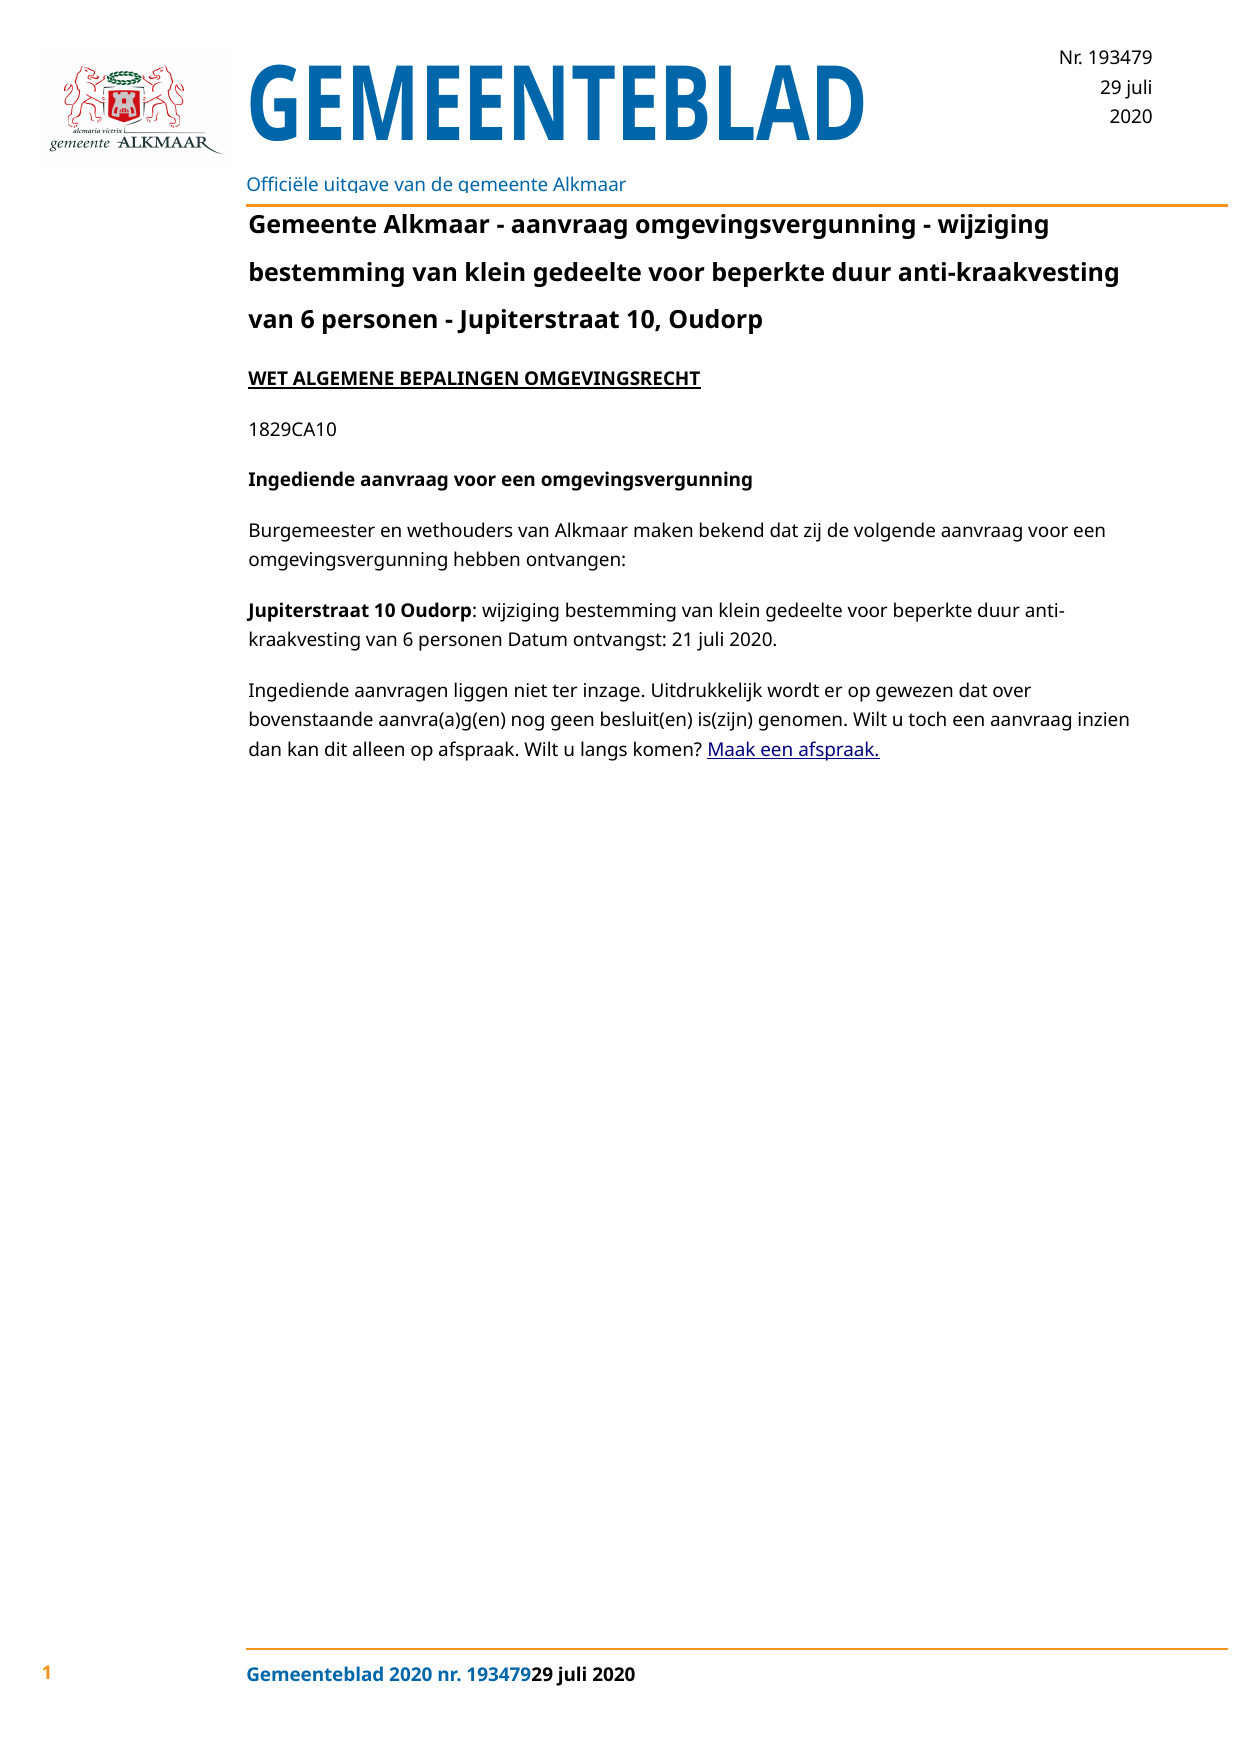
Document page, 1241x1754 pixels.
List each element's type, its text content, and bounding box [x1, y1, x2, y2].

text Ingediende aanvragen liggen niet ter inzage. Uitdrukkelijk wordt er op gewezen dat over bovenstaande aanvra(a)g(en) nog geen besluit(en) is(zijn) genomen. Wilt u toch een aanvraag inzien dan kan dit alleen op afspraak. Wilt u langs komen? Maak een afspraak. [248, 677, 1152, 762]
text Ingediende aanvraag voor een omgevingsvergunning [248, 466, 1152, 492]
text Jupiterstraat 10 Oudorp: wijziging bestemming van klein gedeelte voor beperkte duur anti-kraakvesting van 6 personen Datum ontvangst: 21 juli 2020. [248, 597, 1152, 652]
text Burgemeester en wethouders van Alkmaar maken bekend dat zij de volgende aanvraag voor een omgevingsvergunning hebben ontvangen: [248, 517, 1152, 572]
picture [41, 47, 231, 172]
text WET ALGEMENE BEPALINGEN OMGEVINGSRECHT [248, 366, 1152, 391]
text Gemeente Alkmaar - aanvraag omgevingsvergunning - wijziging bestemming van klein gedeelte voor beperkte duur anti-kraakvesting van 6 personen - Jupiterstraat 10, Oudorp [248, 207, 1152, 336]
text 1829CA10 [248, 416, 1152, 442]
